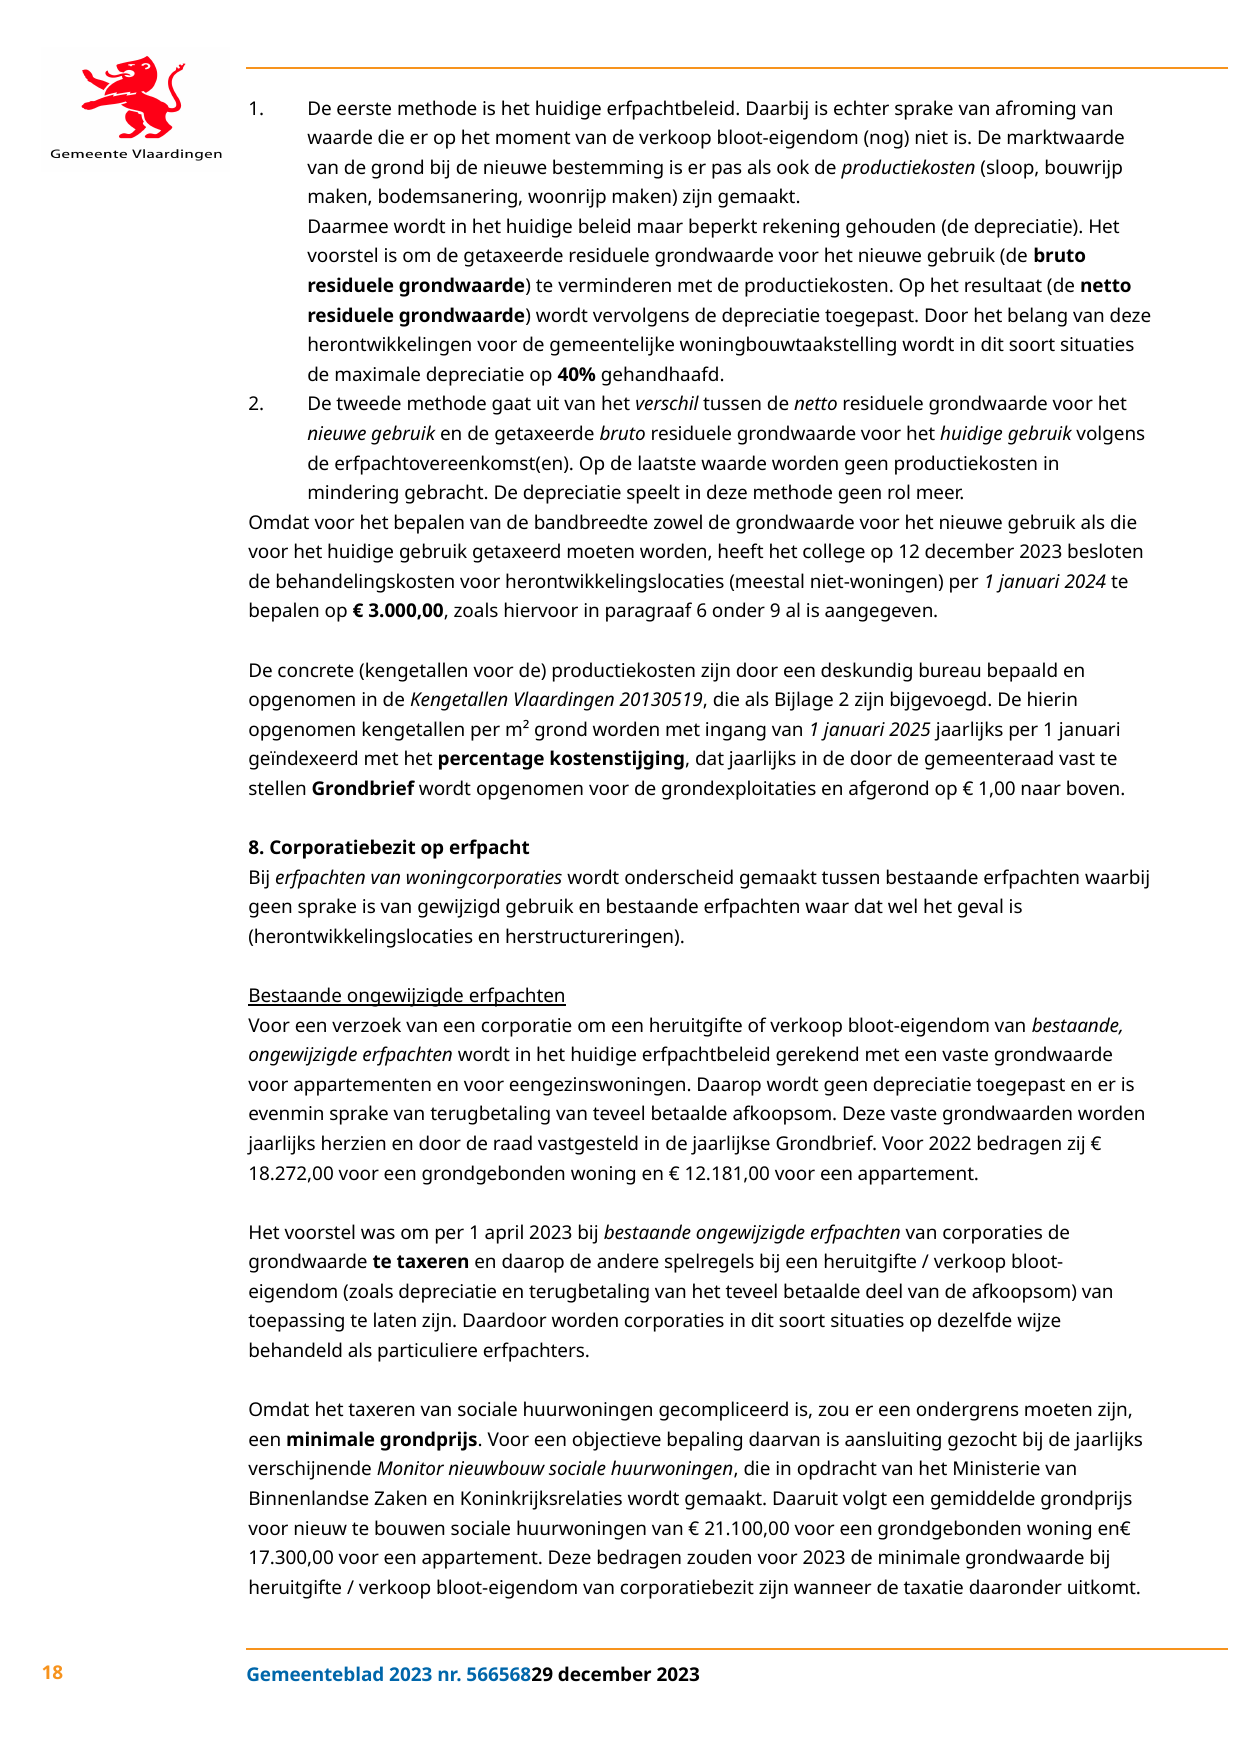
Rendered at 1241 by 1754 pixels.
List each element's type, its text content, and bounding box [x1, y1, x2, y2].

text Bestaande ongewijzigde erfpachten [248, 982, 1152, 1008]
text Voor een verzoek van een corporatie om een heruitgifte of verkoop bloot-eigendom van bestaande, ongewijzigde erfpachten wordt in het huidige erfpachtbeleid gerekend met een vaste grondwaarde voor appartementen en voor eengezinswoningen. Daarop wordt geen depreciatie toegepast en er is evenmin sprake van terugbetaling van teveel betaalde afkoopsom. Deze vaste grondwaarden worden jaarlijks herzien en door de raad vastgesteld in de jaarlijkse Grondbrief. Voor 2022 bedragen zij € 18.272,00 voor een grondgebonden woning en € 12.181,00 voor een appartement. [248, 1012, 1152, 1186]
text De concrete (kengetallen voor de) productiekosten zijn door een deskundig bureau bepaald en opgenomen in de Kengetallen Vlaardingen 20130519, die als Bijlage 2 zijn bijgevoegd. De hierin opgenomen kengetallen per m² grond worden met ingang van 1 januari 2025 jaarlijks per 1 januari geïndexeerd met het percentage kostenstijging, dat jaarlijks in de door de gemeenteraad vast te stellen Grondbrief wordt opgenomen voor de grondexploitaties en afgerond op € 1,00 naar boven. [248, 657, 1152, 801]
text Het voorstel was om per 1 april 2023 bij bestaande ongewijzigde erfpachten van corporaties de grondwaarde te taxeren en daarop de andere spelregels bij een heruitgifte / verkoop bloot-eigendom (zoals depreciatie en terugbetaling van het teveel betaalde deel van de afkoopsom) van toepassing te laten zijn. Daardoor worden corporaties in dit soort situaties op dezelfde wijze behandeld als particuliere erfpachters. [248, 1219, 1152, 1363]
list De eerste methode is het huidige erfpachtbeleid. Daarbij is echter sprake van afroming van waarde die er op het moment van de verkoop bloot-eigendom (nog) niet is. De marktwaarde van de grond bij de nieuwe bestemming is er pas als ook de productiekosten (sloop, bouwrijp maken, bodemsanering, woonrijp maken) zijn gemaakt. [248, 95, 1152, 209]
text Omdat het taxeren van sociale huurwoningen gecompliceerd is, zou er een ondergrens moeten zijn, een minimale grondprijs. Voor een objectieve bepaling daarvan is aansluiting gezocht bij de jaarlijks verschijnende Monitor nieuwbouw sociale huurwoningen, die in opdracht van het Ministerie van Binnenlandse Zaken en Koninkrijksrelaties wordt gemaakt. Daaruit volgt een gemiddelde grondprijs voor nieuw te bouwen sociale huurwoningen van € 21.100,00 voor een grondgebonden woning en€ 17.300,00 voor een appartement. Deze bedragen zouden voor 2023 de minimale grondwaarde bij heruitgifte / verkoop bloot-eigendom van corporatiebezit zijn wanneer de taxatie daaronder uitkomt. [248, 1396, 1152, 1600]
list Daarmee wordt in het huidige beleid maar beperkt rekening gehouden (de depreciatie). Het voorstel is om de getaxeerde residuele grondwaarde voor het nieuwe gebruik (de bruto residuele grondwaarde) te verminderen met de productiekosten. Op het resultaat (de netto residuele grondwaarde) wordt vervolgens de depreciatie toegepast. Door het belang van deze herontwikkelingen voor de gemeentelijke woningbouwtaakstelling wordt in dit soort situaties de maximale depreciatie op 40% gehandhaafd. [248, 213, 1152, 387]
text 8. Corporatiebezit op erfpacht [248, 834, 1152, 860]
text Bij erfpachten van woningcorporaties wordt onderscheid gemaakt tussen bestaande erfpachten waarbij geen sprake is van gewijzigd gebruik en bestaande erfpachten waar dat wel het geval is (herontwikkelingslocaties en herstructureringen). [248, 864, 1152, 949]
text Omdat voor het bepalen van de bandbreedte zowel de grondwaarde voor het nieuwe gebruik als die voor het huidige gebruik getaxeerd moeten worden, heeft het college op 12 december 2023 besloten de behandelingskosten voor herontwikkelingslocaties (meestal niet-woningen) per 1 januari 2024 te bepalen op € 3.000,00, zoals hiervoor in paragraaf 6 onder 9 al is aangegeven. [248, 509, 1152, 623]
list De tweede methode gaat uit van het verschil tussen de netto residuele grondwaarde voor het nieuwe gebruik en de getaxeerde bruto residuele grondwaarde voor het huidige gebruik volgens de erfpachtovereenkomst(en). Op de laatste waarde worden geen productiekosten in mindering gebracht. De depreciatie speelt in deze methode geen rol meer. [248, 391, 1152, 505]
picture [41, 47, 231, 172]
